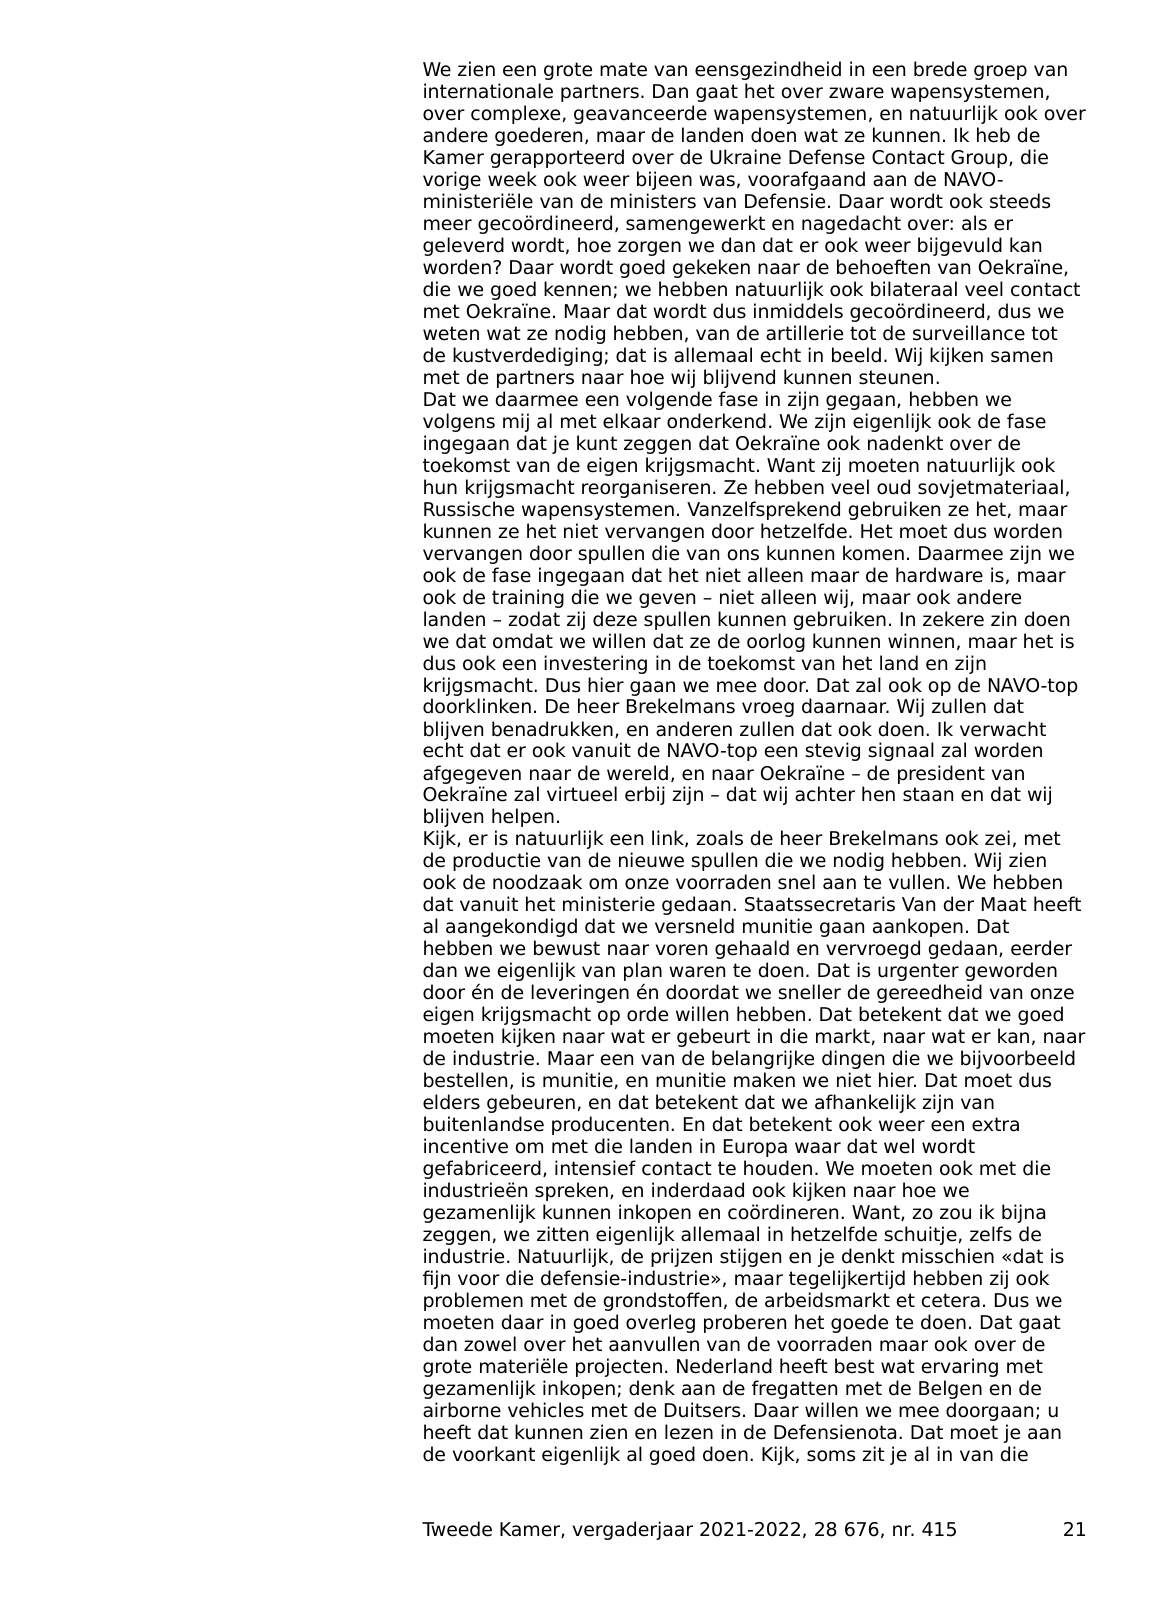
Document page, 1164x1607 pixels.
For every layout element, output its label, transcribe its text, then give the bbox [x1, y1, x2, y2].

text Kijk, er is natuurlijk een link, zoals de heer Brekelmans ook zei, met de productie van de nieuwe spullen die we nodig hebben. Wij zien ook de noodzaak om onze voorraden snel aan te vullen. We hebben dat vanuit het ministerie gedaan. Staatssecretaris Van der Maat heeft al aangekondigd dat we versneld munitie gaan aankopen. Dat hebben we bewust naar voren gehaald en vervroegd gedaan, eerder dan we eigenlijk van plan waren te doen. Dat is urgenter geworden door én de leveringen én doordat we sneller de gereedheid van onze eigen krijgsmacht op orde willen hebben. Dat betekent dat we goed moeten kijken naar wat er gebeurt in die markt, naar wat er kan, naar de industrie. Maar een van de belangrijke dingen die we bijvoorbeeld bestellen, is munitie, en munitie maken we niet hier. Dat moet dus elders gebeuren, en dat betekent dat we afhankelijk zijn van buitenlandse producenten. En dat betekent ook weer een extra incentive om met die landen in Europa waar dat wel wordt gefabriceerd, intensief contact te houden. We moeten ook met die industrieën spreken, en inderdaad ook kijken naar hoe we gezamenlijk kunnen inkopen en coördineren. Want, zo zou ik bijna zeggen, we zitten eigenlijk allemaal in hetzelfde schuitje, zelfs de industrie. Natuurlijk, de prijzen stijgen en je denkt misschien «dat is fijn voor die defensie-industrie», maar tegelijkertijd hebben zij ook problemen met de grondstoffen, de arbeidsmarkt et cetera. Dus we moeten daar in goed overleg proberen het goede te doen. Dat gaat dan zowel over het aanvullen van de voorraden maar ook over de grote materiële projecten. Nederland heeft best wat ervaring met gezamenlijk inkopen; denk aan de fregatten met de Belgen en de airborne vehicles met de Duitsers. Daar willen we mee doorgaan; u heeft dat kunnen zien en lezen in de Defensienota. Dat moet je aan de voorkant eigenlijk al goed doen. Kijk, soms zit je al in van die [422, 828, 1087, 1466]
text Dat we daarmee een volgende fase in zijn gegaan, hebben we volgens mij al met elkaar onderkend. We zijn eigenlijk ook de fase ingegaan dat je kunt zeggen dat Oekraïne ook nadenkt over de toekomst van de eigen krijgsmacht. Want zij moeten natuurlijk ook hun krijgsmacht reorganiseren. Ze hebben veel oud sovjetmateriaal, Russische wapensystemen. Vanzelfsprekend gebruiken ze het, maar kunnen ze het niet vervangen door hetzelfde. Het moet dus worden vervangen door spullen die van ons kunnen komen. Daarmee zijn we ook de fase ingegaan dat het niet alleen maar de hardware is, maar ook de training die we geven – niet alleen wij, maar ook andere landen – zodat zij deze spullen kunnen gebruiken. In zekere zin doen we dat omdat we willen dat ze de oorlog kunnen winnen, maar het is dus ook een investering in de toekomst van het land en zijn krijgsmacht. Dus hier gaan we mee door. Dat zal ook op de NAVO-top doorklinken. De heer Brekelmans vroeg daarnaar. Wij zullen dat blijven benadrukken, en anderen zullen dat ook doen. Ik verwacht echt dat er ook vanuit de NAVO-top een stevig signaal zal worden afgegeven naar de wereld, en naar Oekraïne – de president van Oekraïne zal virtueel erbij zijn – dat wij achter hen staan en dat wij blijven helpen. [422, 389, 1087, 828]
text We zien een grote mate van eensgezindheid in een brede groep van internationale partners. Dan gaat het over zware wapensystemen, over complexe, geavanceerde wapensystemen, en natuurlijk ook over andere goederen, maar de landen doen wat ze kunnen. Ik heb de Kamer gerapporteerd over de Ukraine Defense Contact Group, die vorige week ook weer bijeen was, voorafgaand aan de NAVO-ministeriële van de ministers van Defensie. Daar wordt ook steeds meer gecoördineerd, samengewerkt en nagedacht over: als er geleverd wordt, hoe zorgen we dan dat er ook weer bijgevuld kan worden? Daar wordt goed gekeken naar de behoeften van Oekraïne, die we goed kennen; we hebben natuurlijk ook bilateraal veel contact met Oekraïne. Maar dat wordt dus inmiddels gecoördineerd, dus we weten wat ze nodig hebben, van de artillerie tot de surveillance tot de kustverdediging; dat is allemaal echt in beeld. Wij kijken samen met de partners naar hoe wij blijvend kunnen steunen. [422, 59, 1087, 389]
